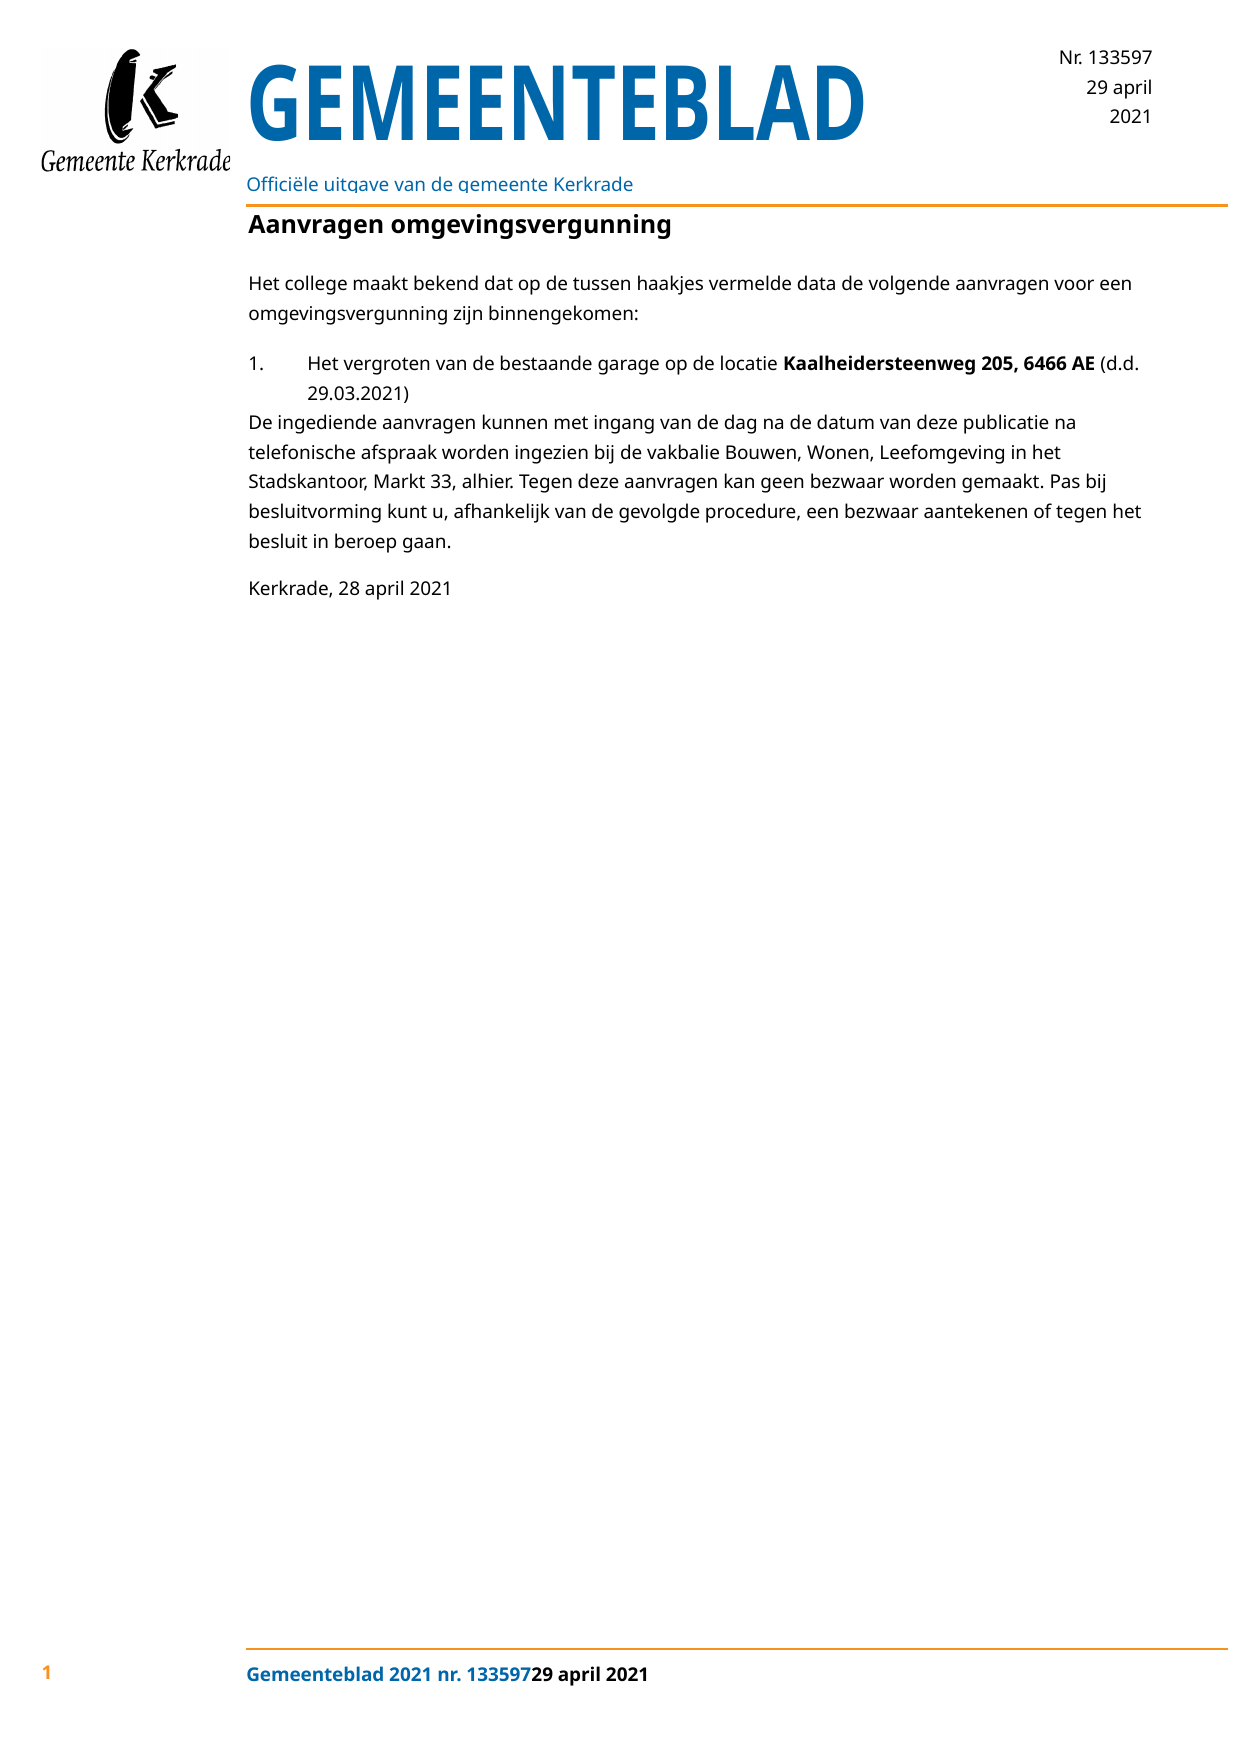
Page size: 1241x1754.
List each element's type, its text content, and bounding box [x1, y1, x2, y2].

text De ingediende aanvragen kunnen met ingang van de dag na de datum van deze publicatie na telefonische afspraak worden ingezien bij de vakbalie Bouwen, Wonen, Leefomgeving in het Stadskantoor, Markt 33, alhier. Tegen deze aanvragen kan geen bezwaar worden gemaakt. Pas bij besluitvorming kunt u, afhankelijk van de gevolgde procedure, een bezwaar aantekenen of tegen het besluit in beroep gaan. [248, 409, 1152, 553]
picture [41, 47, 231, 172]
text Het college maakt bekend dat op de tussen haakjes vermelde data de volgende aanvragen voor een omgevingsvergunning zijn binnengekomen: [248, 270, 1152, 326]
list Het vergroten van de bestaande garage op de locatie Kaalheidersteenweg 205, 6466 AE (d.d. 29.03.2021) [248, 350, 1152, 406]
text Kerkrade, 28 april 2021 [248, 576, 1152, 601]
text Aanvragen omgevingsvergunning [248, 207, 1152, 241]
